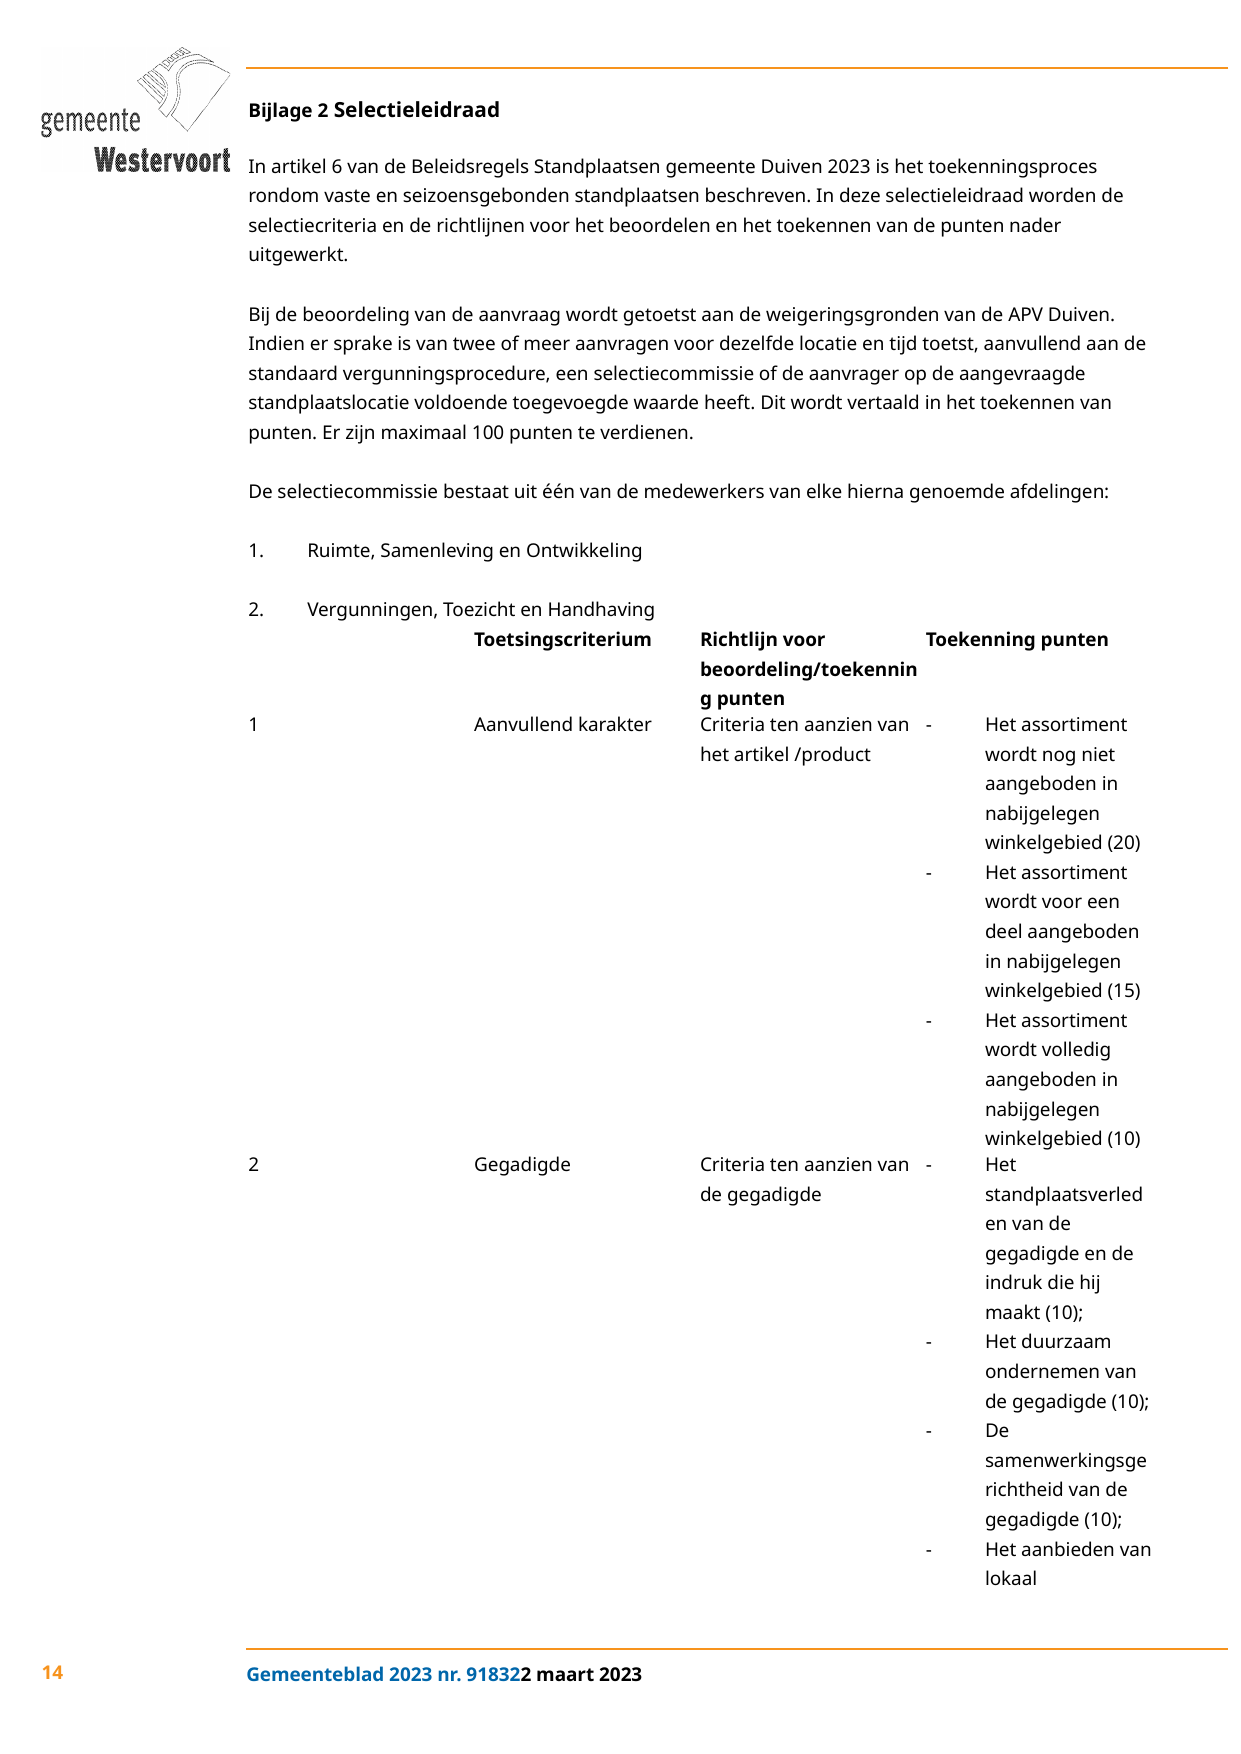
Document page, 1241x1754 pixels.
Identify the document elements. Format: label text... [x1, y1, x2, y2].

text In artikel 6 van de Beleidsregels Standplaatsen gemeente Duiven 2023 is het toekenningsproces rondom vaste en seizoensgebonden standplaatsen beschreven. In deze selectieleidraad worden de selectiecriteria en de richtlijnen voor het beoordelen en het toekennen van de punten nader uitgewerkt. [248, 153, 1152, 267]
table_cell 2 [248, 1151, 474, 1591]
table_cell Het assortiment wordt nog niet aangeboden in nabijgelegen winkelgebied (20) Het assortiment wordt voor een deel aangeboden in nabijgelegen winkelgebied (15) Het assortiment wordt volledig aangeboden in nabijgelegen winkelgebied (10) [926, 711, 1152, 1151]
list Vergunningen, Toezicht en Handhaving [248, 597, 1152, 622]
text Bij de beoordeling van de aanvraag wordt getoetst aan de weigeringsgronden van de APV Duiven. Indien er sprake is van twee of meer aanvragen voor dezelfde locatie en tijd toetst, aanvullend aan de standaard vergunningsprocedure, een selectiecommissie of de aanvrager op de aangevraagde standplaatslocatie voldoende toegevoegde waarde heeft. Dit wordt vertaald in het toekennen van punten. Er zijn maximaal 100 punten te verdienen. [248, 301, 1152, 445]
table_cell Het standplaatsverleden van de gegadigde en de indruk die hij maakt (10); Het duurzaam ondernemen van de gegadigde (10); De samenwerkingsgerichtheid van de gegadigde (10); Het aanbieden van lokaal [926, 1151, 1152, 1591]
table_header [248, 626, 474, 711]
table_cell 1 [248, 711, 474, 1151]
table_header Toekenning punten [926, 626, 1152, 711]
table_header Toetsingscriterium [474, 626, 700, 711]
table_cell Criteria ten aanzien van de gegadigde [700, 1151, 926, 1591]
text De selectiecommissie bestaat uit één van de medewerkers van elke hierna genoemde afdelingen: [248, 478, 1152, 504]
table_cell Gegadigde [474, 1151, 700, 1591]
picture [41, 47, 231, 172]
text Bijlage 2 Selectieleidraad [248, 95, 1152, 123]
list Ruimte, Samenleving en Ontwikkeling [248, 537, 1152, 563]
table_cell Aanvullend karakter [474, 711, 700, 1151]
table_header Richtlijn voor beoordeling/toekenning punten [700, 626, 926, 711]
table_cell Criteria ten aanzien van het artikel /product [700, 711, 926, 1151]
